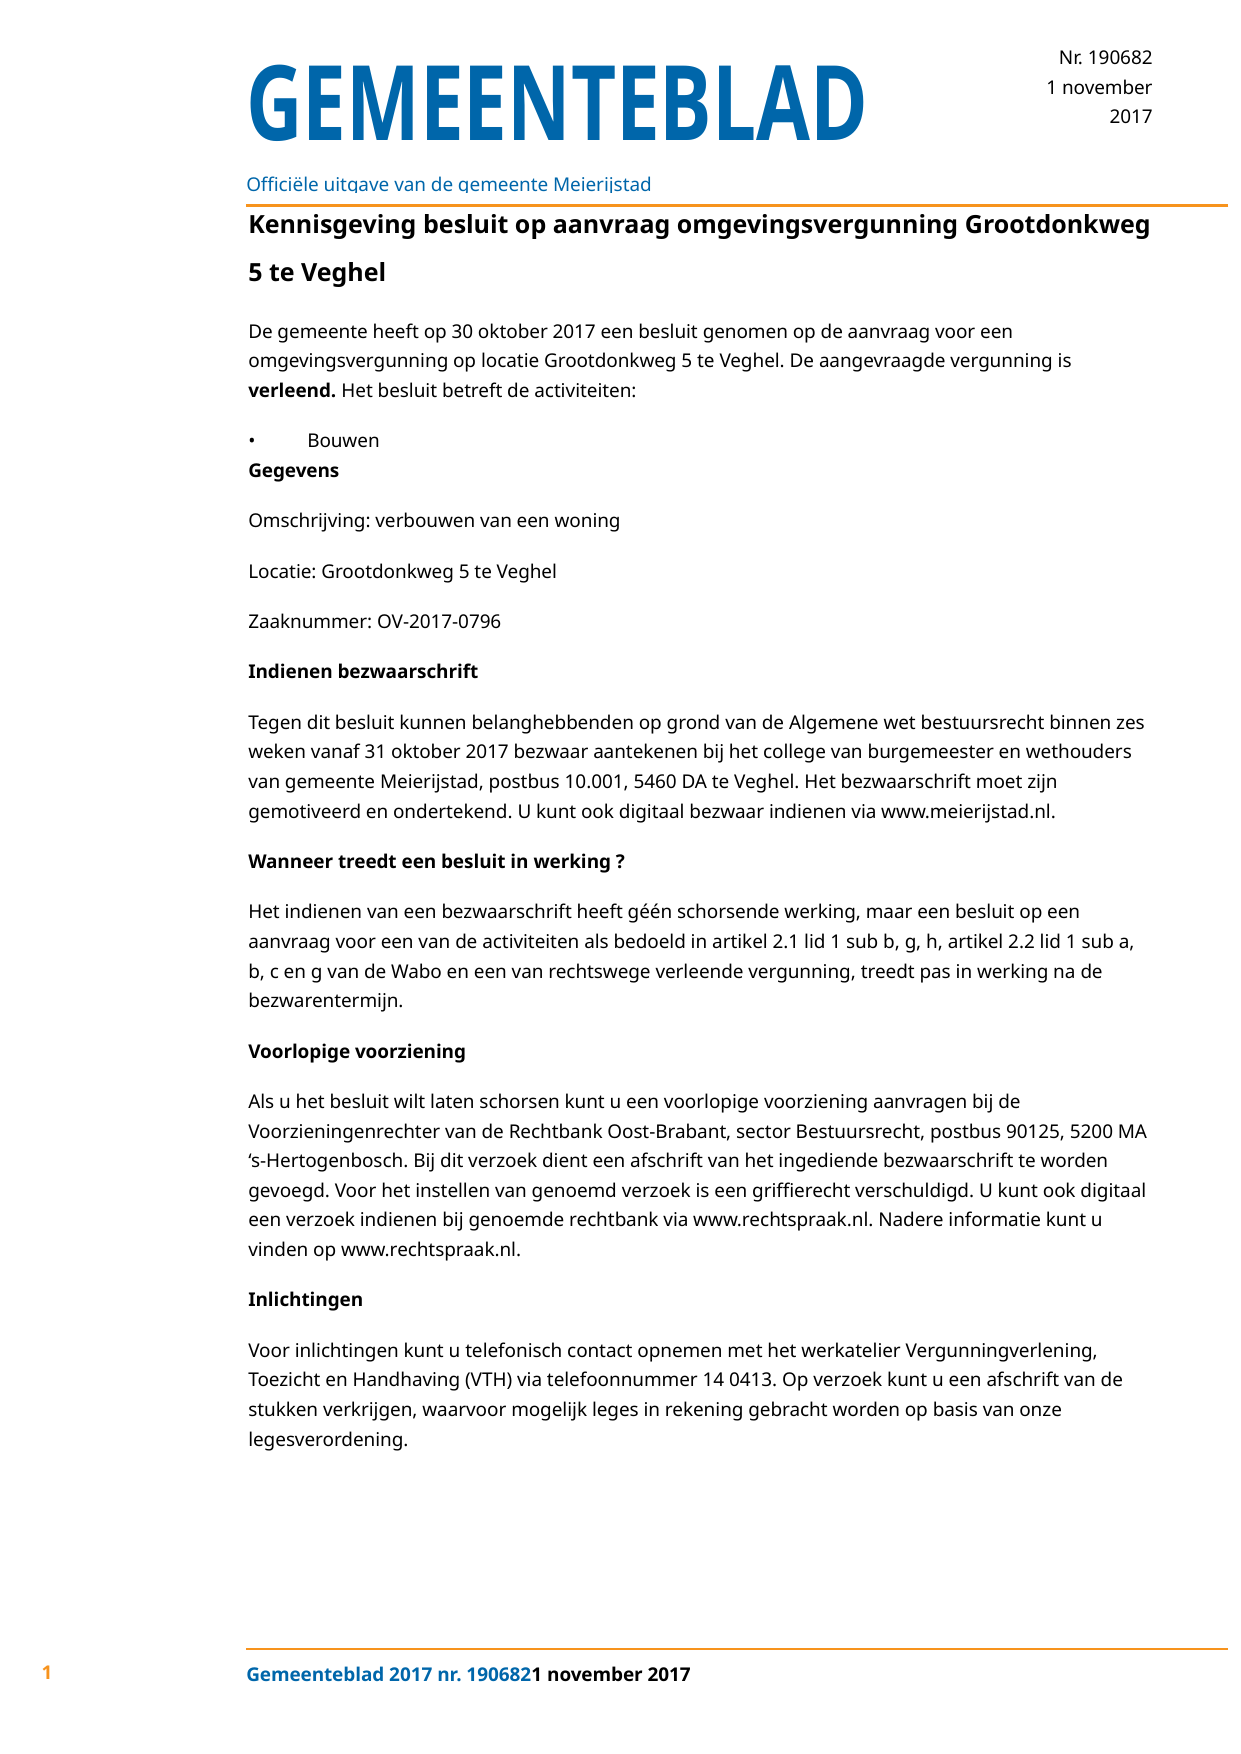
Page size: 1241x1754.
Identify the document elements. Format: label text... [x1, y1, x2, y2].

text Tegen dit besluit kunnen belanghebbenden op grond van de Algemene wet bestuursrecht binnen zes weken vanaf 31 oktober 2017 bezwaar aantekenen bij het college van burgemeester en wethouders van gemeente Meierijstad, postbus 10.001, 5460 DA te Veghel. Het bezwaarschrift moet zijn gemotiveerd en ondertekend. U kunt ook digitaal bezwaar indienen via www.meierijstad.nl. [248, 709, 1152, 824]
text Locatie: Grootdonkweg 5 te Veghel [248, 558, 1152, 584]
text Wanneer treedt een besluit in werking ? [248, 848, 1152, 874]
text Zaaknummer: OV-2017-0796 [248, 608, 1152, 634]
text Indienen bezwaarschrift [248, 659, 1152, 684]
picture [41, 47, 231, 172]
text Voorlopige voorziening [248, 1038, 1152, 1064]
text Voor inlichtingen kunt u telefonisch contact opnemen met het werkatelier Vergunningverlening, Toezicht en Handhaving (VTH) via telefoonnummer 14 0413. Op verzoek kunt u een afschrift van de stukken verkrijgen, waarvoor mogelijk leges in rekening gebracht worden op basis van onze legesverordening. [248, 1337, 1152, 1452]
text Kennisgeving besluit op aanvraag omgevingsvergunning Grootdonkweg 5 te Veghel [248, 207, 1152, 288]
text Omschrijving: verbouwen van een woning [248, 507, 1152, 533]
text Het indienen van een bezwaarschrift heeft géén schorsende werking, maar een besluit op een aanvraag voor een van de activiteiten als bedoeld in artikel 2.1 lid 1 sub b, g, h, artikel 2.2 lid 1 sub a, b, c en g van de Wabo en een van rechtswege verleende vergunning, treedt pas in werking na de bezwarentermijn. [248, 899, 1152, 1013]
text De gemeente heeft op 30 oktober 2017 een besluit genomen op de aanvraag voor een omgevingsvergunning op locatie Grootdonkweg 5 te Veghel. De aangevraagde vergunning is verleend. Het besluit betreft de activiteiten: [248, 318, 1152, 403]
list Bouwen [248, 427, 1152, 453]
text Als u het besluit wilt laten schorsen kunt u een voorlopige voorziening aanvragen bij de Voorzieningenrechter van de Rechtbank Oost-Brabant, sector Bestuursrecht, postbus 90125, 5200 MA ‘s-Hertogenbosch. Bij dit verzoek dient een afschrift van het ingediende bezwaarschrift te worden gevoegd. Voor het instellen van genoemd verzoek is een griffierecht verschuldigd. U kunt ook digitaal een verzoek indienen bij genoemde rechtbank via www.rechtspraak.nl. Nadere informatie kunt u vinden op www.rechtspraak.nl. [248, 1088, 1152, 1262]
text Gegevens [248, 457, 1152, 483]
text Inlichtingen [248, 1287, 1152, 1312]
